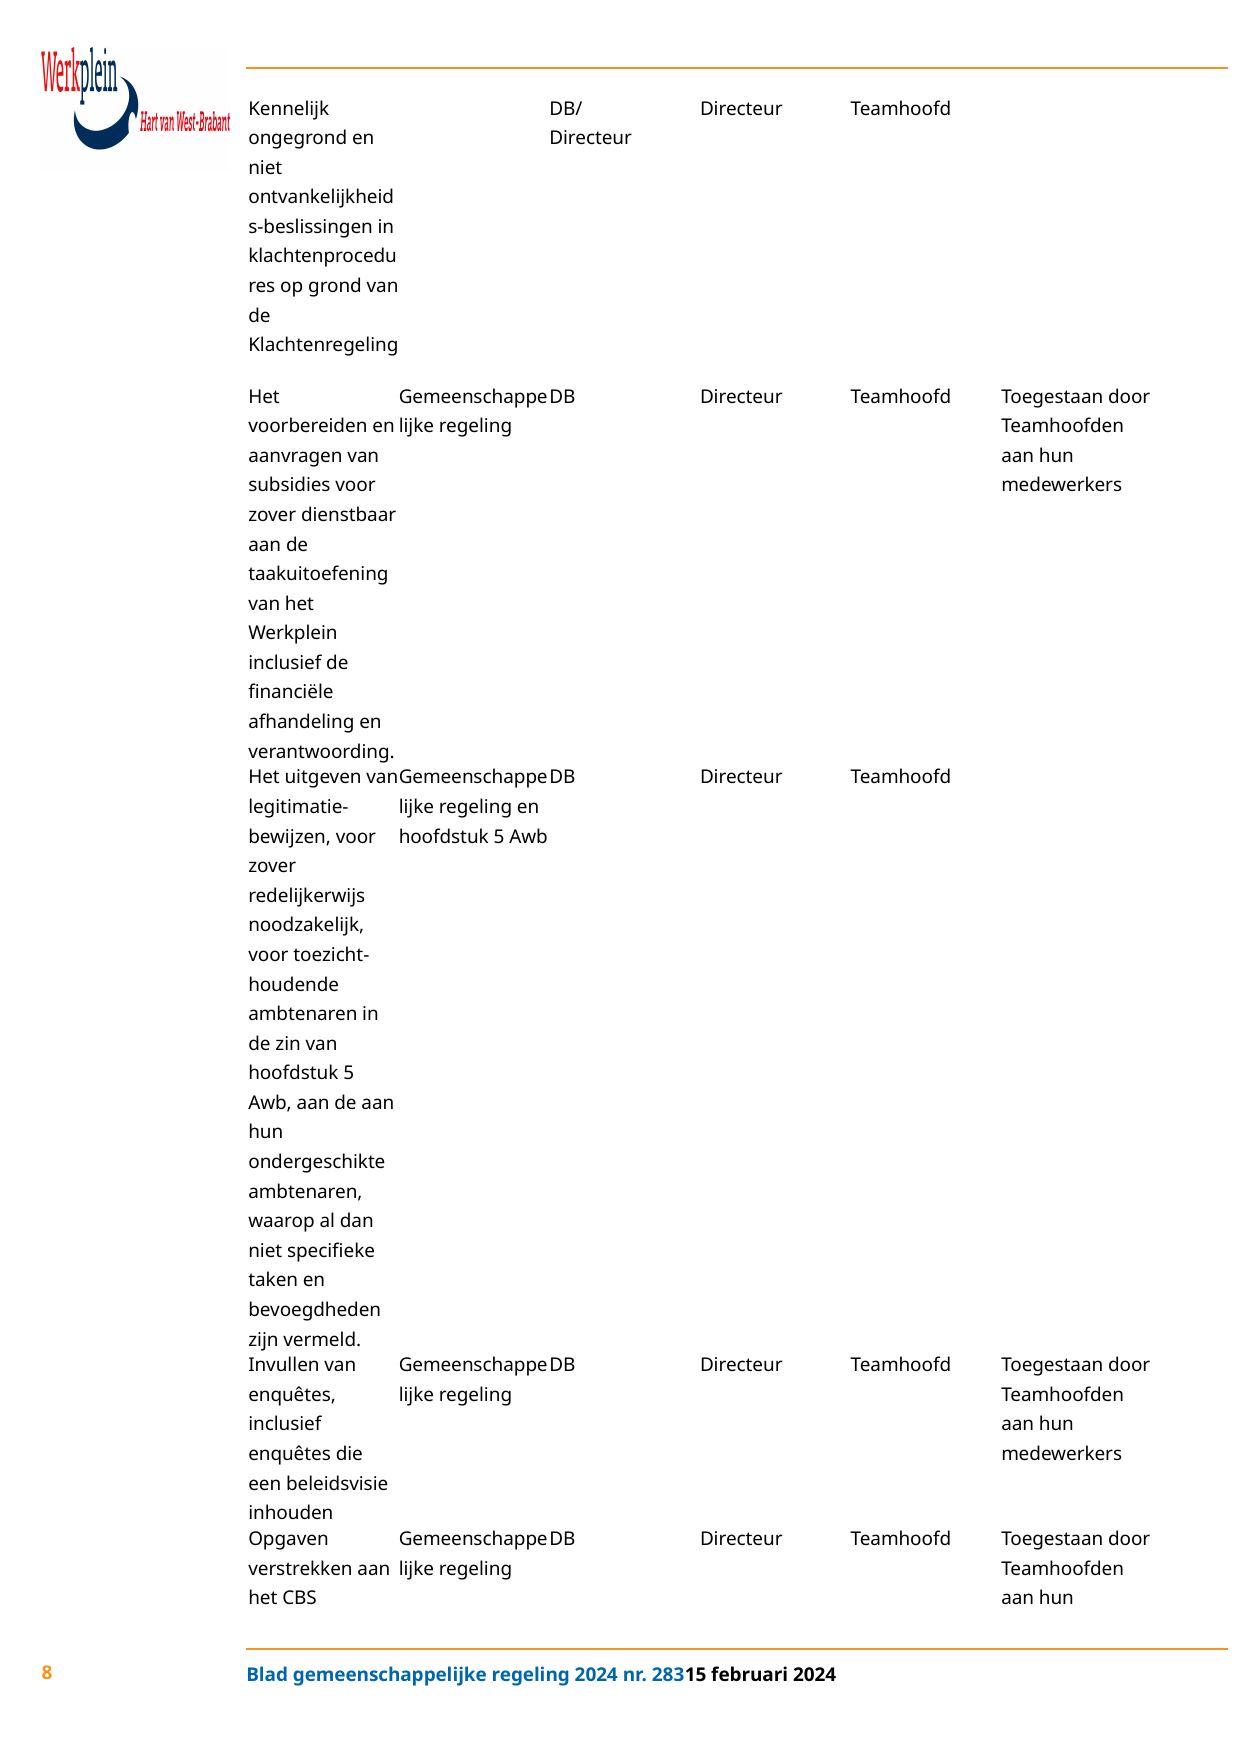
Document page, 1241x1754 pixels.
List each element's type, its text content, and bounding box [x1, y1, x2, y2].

table_cell Teamhoofd [850, 1525, 1001, 1610]
table_cell Toegestaan door Teamhoofden aan hun medewerkers [1001, 1351, 1152, 1525]
table_cell [399, 357, 549, 383]
table_cell DB [549, 1525, 700, 1610]
table_cell Gemeenschappelijke regeling [399, 1525, 549, 1610]
table_cell DB [549, 764, 700, 1351]
table_cell [1001, 764, 1152, 1351]
table_cell [399, 95, 549, 357]
table_cell Teamhoofd [850, 764, 1001, 1351]
picture [41, 47, 231, 172]
table_cell DB/ Directeur [549, 95, 700, 357]
table_cell Opgaven verstrekken aan het CBS [248, 1525, 398, 1610]
table_cell [1001, 95, 1152, 357]
table_cell Gemeenschappelijke regeling en hoofdstuk 5 Awb [399, 764, 549, 1351]
table_cell Toegestaan door Teamhoofden aan hun [1001, 1525, 1152, 1610]
table_cell Gemeenschappelijke regeling [399, 383, 549, 764]
table_cell [850, 357, 1001, 383]
table_cell Directeur [700, 764, 850, 1351]
table_cell Gemeenschappelijke regeling [399, 1351, 549, 1525]
table_cell Directeur [700, 1351, 850, 1525]
table_cell Teamhoofd [850, 1351, 1001, 1525]
table_cell Het uitgeven van legitimatie-bewijzen, voor zover redelijkerwijs noodzakelijk, voor toezicht-houdende ambtenaren in de zin van hoofdstuk 5 Awb, aan de aan hun ondergeschikte ambtenaren, waarop al dan niet specifieke taken en bevoegdheden zijn vermeld. [248, 764, 398, 1351]
table_cell [248, 357, 398, 383]
table_cell Kennelijk ongegrond en niet ontvankelijkheids-beslissingen in klachtenprocedures op grond van de Klachtenregeling [248, 95, 398, 357]
table_cell DB [549, 1351, 700, 1525]
table_cell [700, 357, 850, 383]
table_cell Teamhoofd [850, 383, 1001, 764]
table_cell Directeur [700, 383, 850, 764]
table_cell DB [549, 383, 700, 764]
table_cell Directeur [700, 95, 850, 357]
table_cell Invullen van enquêtes, inclusief enquêtes die een beleidsvisie inhouden [248, 1351, 398, 1525]
table_cell Directeur [700, 1525, 850, 1610]
table_cell Toegestaan door Teamhoofden aan hun medewerkers [1001, 383, 1152, 764]
table_cell [549, 357, 700, 383]
table_cell Teamhoofd [850, 95, 1001, 357]
table_cell Het voorbereiden en aanvragen van subsidies voor zover dienstbaar aan de taakuitoefening van het Werkplein inclusief de financiële afhandeling en verantwoording. [248, 383, 398, 764]
table_cell [1001, 357, 1152, 383]
